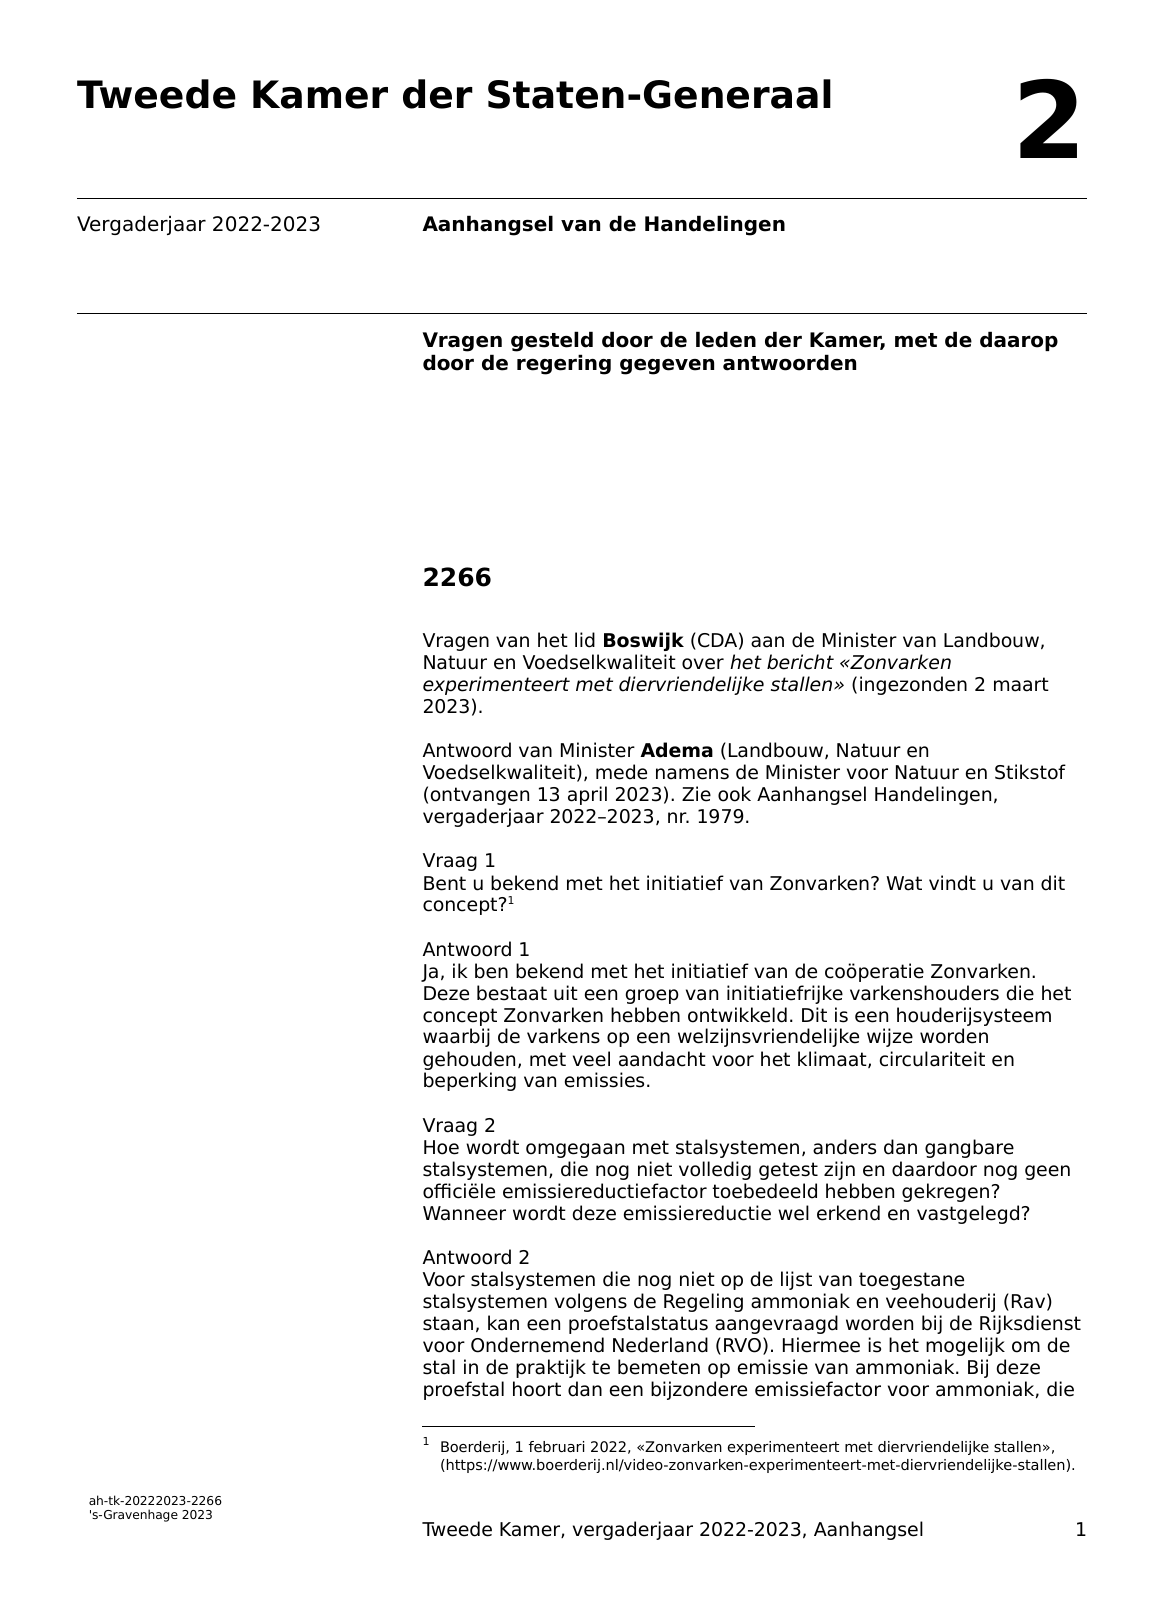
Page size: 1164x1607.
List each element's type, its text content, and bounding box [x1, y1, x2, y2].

text Antwoord 1 [422, 938, 1087, 961]
table_header Tweede Kamer der Staten-Generaal [77, 59, 886, 198]
table_cell Vragen gesteld door de leden der Kamer, met de daarop door de regering gegeven antwoorden [422, 314, 1087, 375]
text Boerderij, 1 februari 2022, «Zonvarken experimenteert met diervriendelijke stallen», (https://www.boerderij.nl/video-zonvarken-experimenteert-met-diervriendelijke-stallen). [422, 1435, 1087, 1474]
table_cell Vergaderjaar 2022-2023 [77, 199, 422, 313]
text Vraag 1 [422, 850, 1087, 872]
text 2266 [422, 563, 1087, 592]
text Antwoord 2 [422, 1247, 1087, 1269]
text 's-Gravenhage 2023 [88, 1508, 323, 1522]
table_cell [77, 314, 422, 375]
text Vragen van het lid Boswijk (CDA) aan de Minister van Landbouw, Natuur en Voedselkwaliteit over het bericht «Zonvarken experimenteert met diervriendelijke stallen» (ingezonden 2 maart 2023). [422, 630, 1087, 718]
table_cell Aanhangsel van de Handelingen [422, 199, 1087, 313]
text Voor stalsystemen die nog niet op de lijst van toegestane stalsystemen volgens de Regeling ammoniak en veehouderij (Rav) staan, kan een proefstalstatus aangevraagd worden bij de Rijksdienst voor Ondernemend Nederland (RVO). Hiermee is het mogelijk om de stal in de praktijk te bemeten op emissie van ammoniak. Bij deze proefstal hoort dan een bijzondere emissiefactor voor ammoniak, die [422, 1269, 1087, 1401]
text Antwoord van Minister Adema (Landbouw, Natuur en Voedselkwaliteit), mede namens de Minister voor Natuur en Stikstof (ontvangen 13 april 2023). Zie ook Aanhangsel Handelingen, vergaderjaar 2022–2023, nr. 1979. [422, 740, 1087, 828]
table_header 2 [886, 59, 1087, 198]
text ah-tk-20222023-2266 [88, 1494, 323, 1508]
text Vraag 2 [422, 1114, 1087, 1137]
text Bent u bekend met het initiatief van Zonvarken? Wat vindt u van dit concept? [422, 872, 1087, 916]
text Ja, ik ben bekend met het initiatief van de coöperatie Zonvarken. Deze bestaat uit een groep van initiatiefrijke varkenshouders die het concept Zonvarken hebben ontwikkeld. Dit is een houderijsysteem waarbij de varkens op een welzijnsvriendelijke wijze worden gehouden, met veel aandacht voor het klimaat, circulariteit en beperking van emissies. [422, 961, 1087, 1092]
text Hoe wordt omgegaan met stalsystemen, anders dan gangbare stalsystemen, die nog niet volledig getest zijn en daardoor nog geen officiële emissiereductiefactor toebedeeld hebben gekregen? Wanneer wordt deze emissiereductie wel erkend en vastgelegd? [422, 1137, 1087, 1224]
